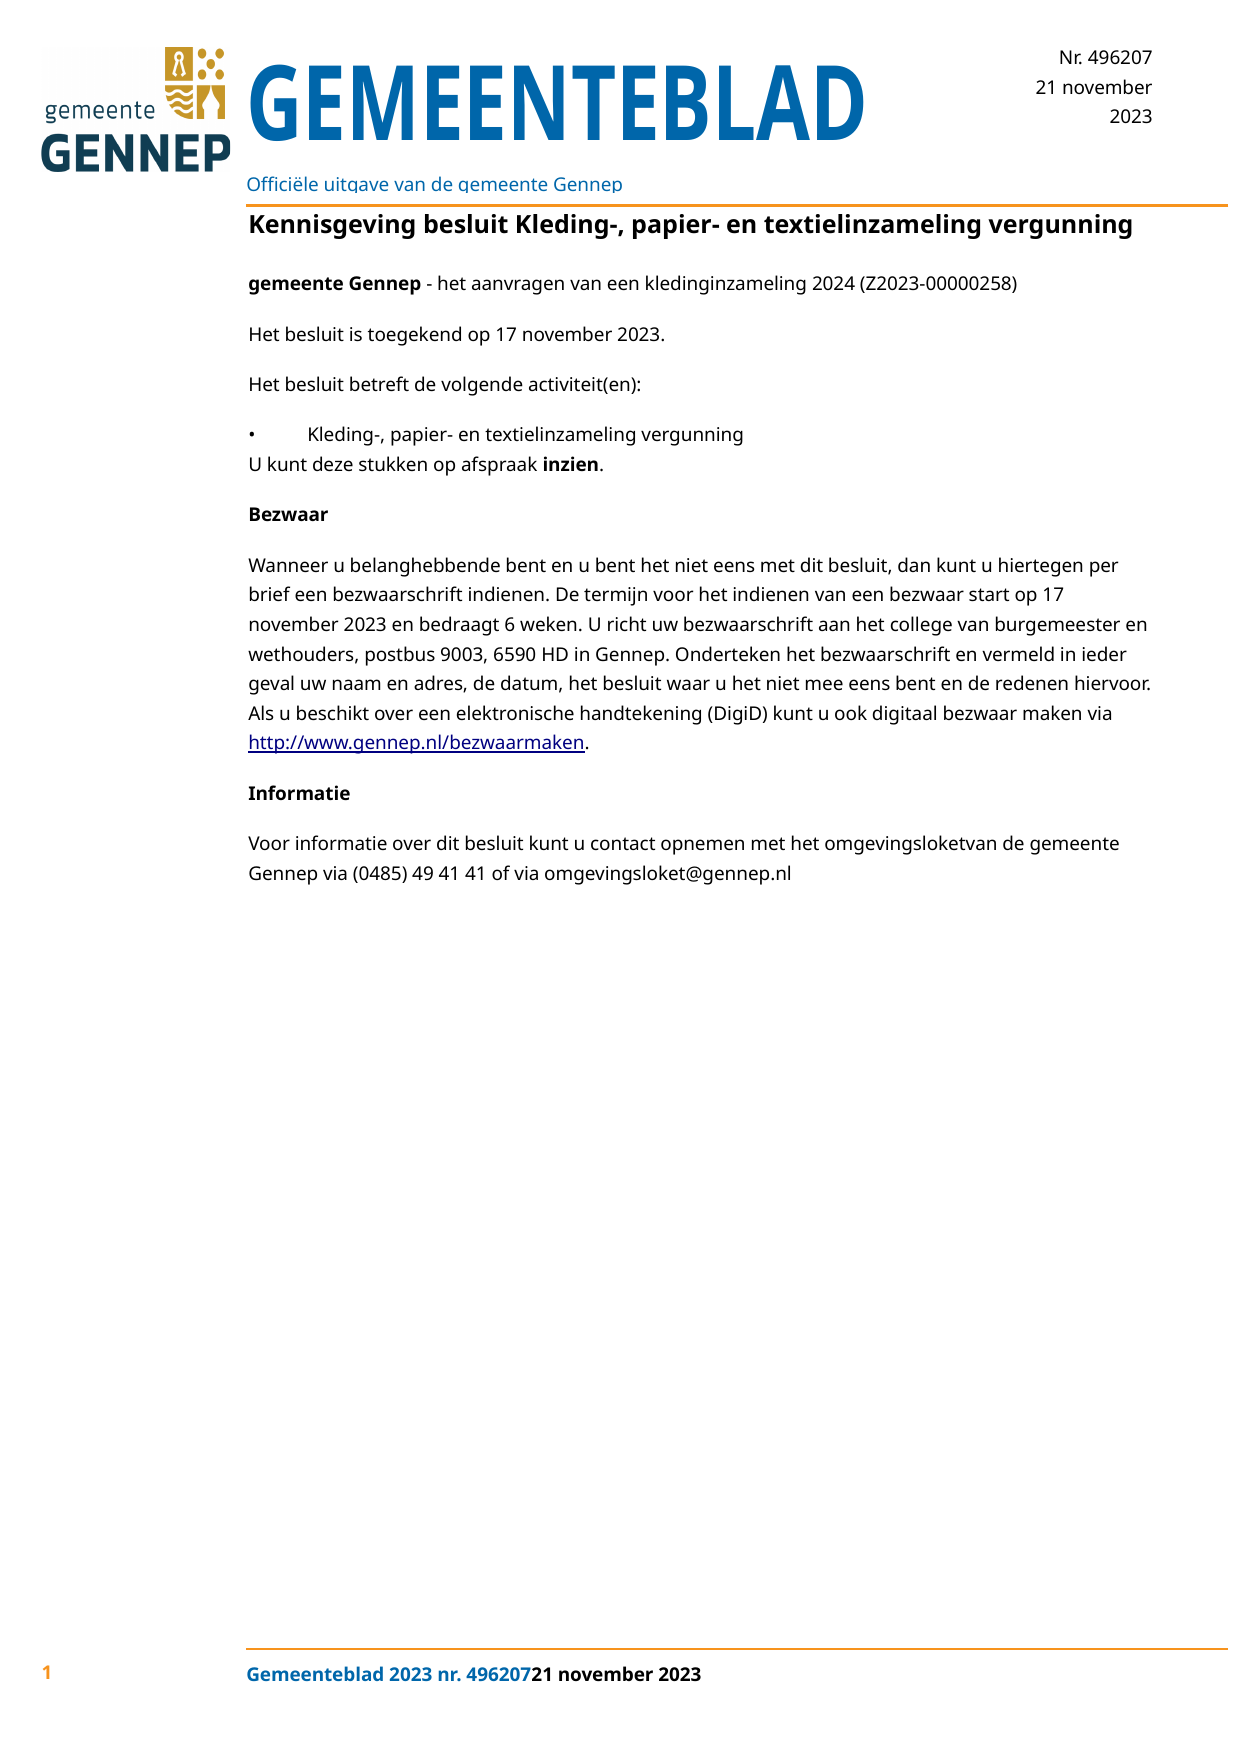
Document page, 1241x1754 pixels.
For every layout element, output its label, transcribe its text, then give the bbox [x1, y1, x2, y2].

text Bezwaar [248, 502, 1152, 527]
text Wanneer u belanghebbende bent en u bent het niet eens met dit besluit, dan kunt u hiertegen per brief een bezwaarschrift indienen. De termijn voor het indienen van een bezwaar start op 17 november 2023 en bedraagt 6 weken. U richt uw bezwaarschrift aan het college van burgemeester en wethouders, postbus 9003, 6590 HD in Gennep. Onderteken het bezwaarschrift en vermeld in ieder geval uw naam en adres, de datum, het besluit waar u het niet mee eens bent en de redenen hiervoor. Als u beschikt over een elektronische handtekening (DigiD) kunt u ook digitaal bezwaar maken via http://www.gennep.nl/bezwaarmaken. [248, 552, 1152, 755]
text U kunt deze stukken op afspraak inzien. [248, 451, 1152, 477]
text Informatie [248, 780, 1152, 806]
list Kleding-, papier- en textielinzameling vergunning [248, 422, 1152, 447]
picture [41, 47, 231, 172]
text Voor informatie over dit besluit kunt u contact opnemen met het omgevingsloketvan de gemeente Gennep via (0485) 49 41 41 of via omgevingsloket@gennep.nl [248, 830, 1152, 886]
text Het besluit is toegekend op 17 november 2023. [248, 321, 1152, 346]
text Kennisgeving besluit Kleding-, papier- en textielinzameling vergunning [248, 207, 1152, 241]
text Het besluit betreft de volgende activiteit(en): [248, 371, 1152, 397]
text gemeente Gennep - het aanvragen van een kledinginzameling 2024 (Z2023-00000258) [248, 270, 1152, 296]
